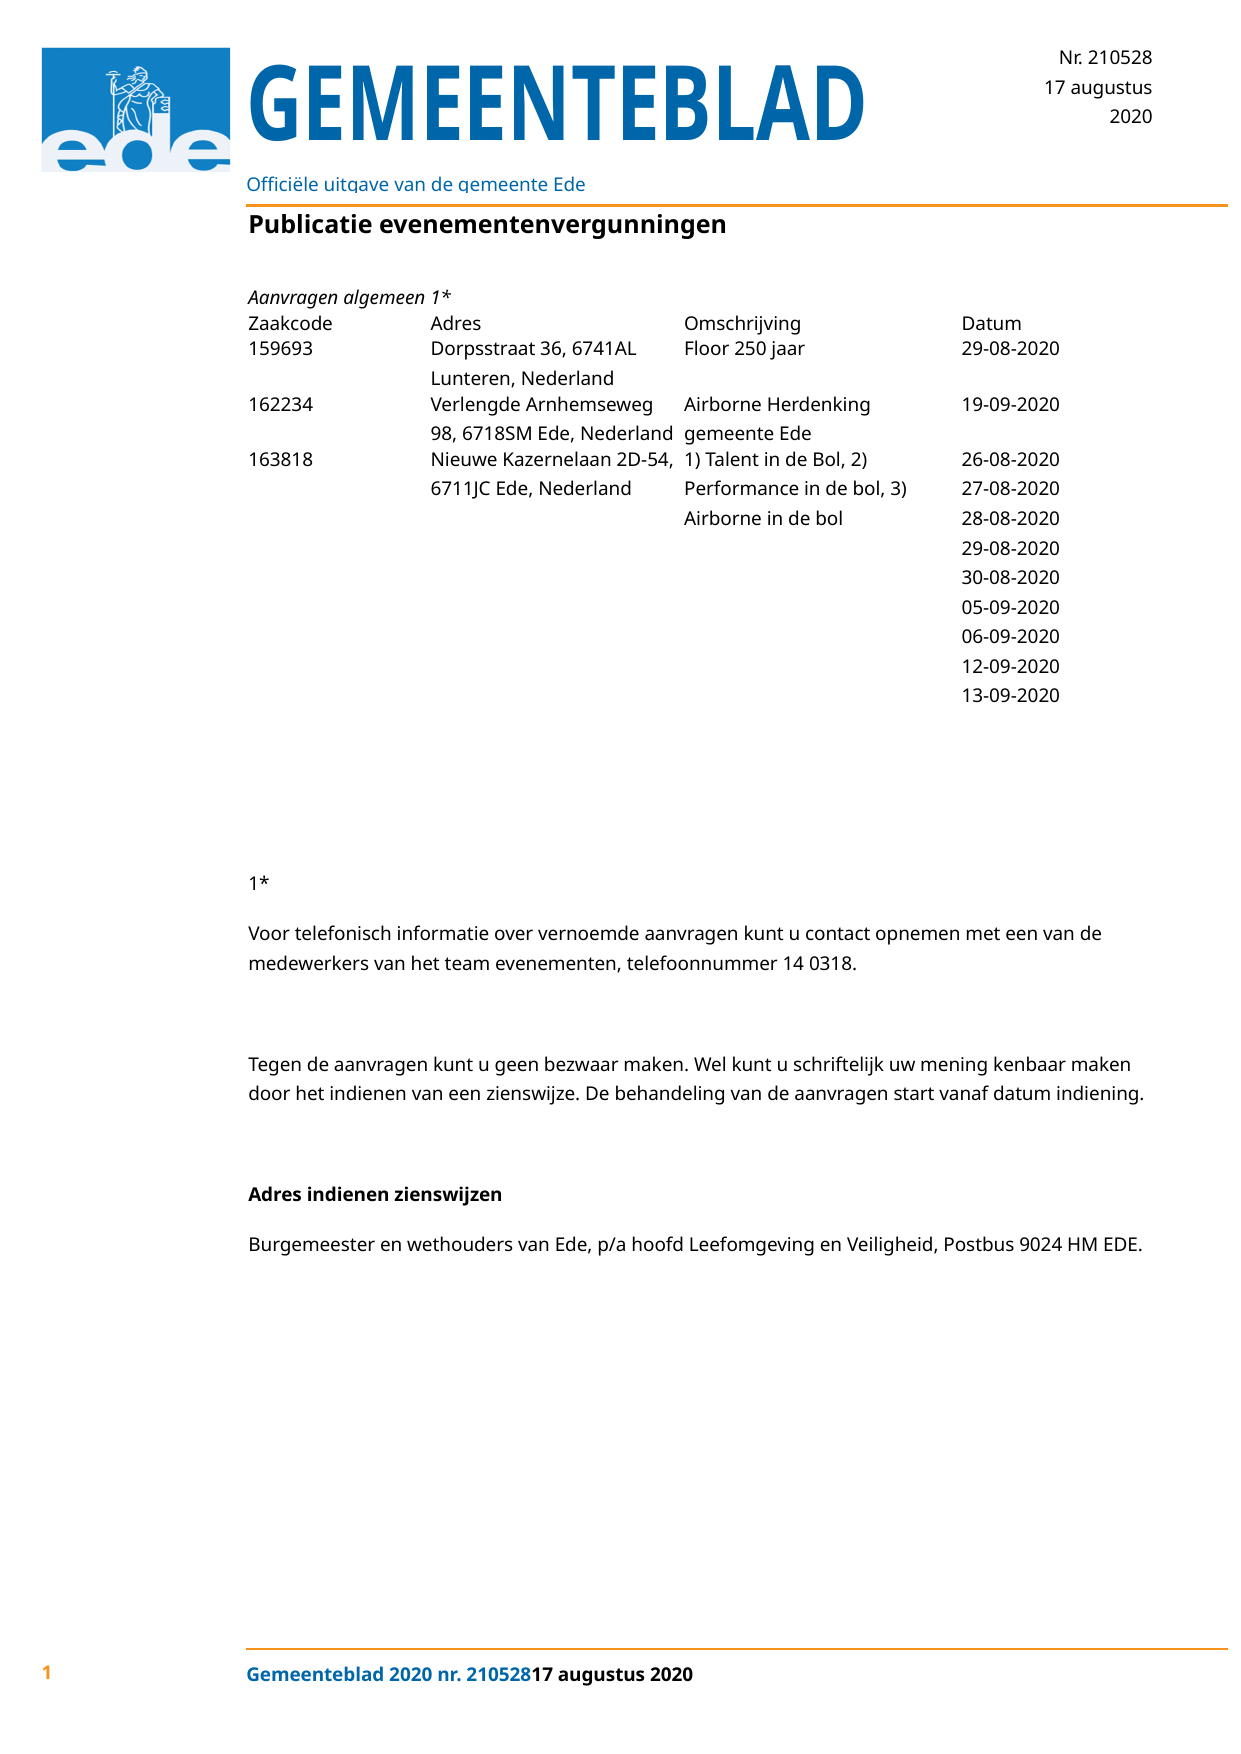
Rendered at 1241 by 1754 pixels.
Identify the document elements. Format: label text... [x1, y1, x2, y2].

table_cell 19-09-2020 [961, 391, 1152, 446]
text 1* [248, 870, 1152, 896]
text Publicatie evenementenvergunningen [248, 207, 1152, 241]
table_cell [684, 790, 961, 815]
table_cell [961, 815, 1152, 841]
table_cell [961, 764, 1152, 789]
table_cell 163818 [248, 446, 430, 738]
text Voor telefonisch informatie over vernoemde aanvragen kunt u contact opnemen met een van de medewerkers van het team evenementen, telefoonnummer 14 0318. [248, 920, 1152, 976]
table_cell [430, 790, 684, 815]
table_cell [684, 764, 961, 789]
text Burgemeester en wethouders van Ede, p/a hoofd Leefomgeving en Veiligheid, Postbus 9024 HM EDE. [248, 1232, 1152, 1257]
table_cell [684, 815, 961, 841]
text Aanvragen algemeen 1* [248, 284, 1152, 309]
text Tegen de aanvragen kunt u geen bezwaar maken. Wel kunt u schriftelijk uw mening kenbaar maken door het indienen van een zienswijze. De behandeling van de aanvragen start vanaf datum indiening. [248, 1051, 1152, 1106]
table_cell [248, 841, 430, 867]
table_header Zaakcode [248, 310, 430, 335]
table_cell Airborne Herdenking gemeente Ede [684, 391, 961, 446]
table_cell [430, 738, 684, 764]
table_cell [430, 815, 684, 841]
table_cell 29-08-2020 [961, 335, 1152, 391]
table_header Adres [430, 310, 684, 335]
text Adres indienen zienswijzen [248, 1181, 1152, 1207]
table_cell 162234 [248, 391, 430, 446]
table_cell Verlengde Arnhemseweg 98, 6718SM Ede, Nederland [430, 391, 684, 446]
table_cell [248, 738, 430, 764]
table_cell Floor 250 jaar [684, 335, 961, 391]
table_cell [961, 738, 1152, 764]
table_cell [961, 790, 1152, 815]
table_cell 159693 [248, 335, 430, 391]
table_cell 26-08-2020 27-08-2020 28-08-2020 29-08-2020 30-08-2020 05-09-2020 06-09-2020 12-09-2020 13-09-2020 [961, 446, 1152, 738]
table_cell [430, 764, 684, 789]
table_cell Dorpsstraat 36, 6741AL Lunteren, Nederland [430, 335, 684, 391]
table_cell [248, 815, 430, 841]
table_cell Nieuwe Kazernelaan 2D-54, 6711JC Ede, Nederland [430, 446, 684, 738]
table_header Omschrijving [684, 310, 961, 335]
picture [41, 47, 231, 172]
table_header Datum [961, 310, 1152, 335]
table_cell [248, 790, 430, 815]
table_cell [430, 841, 684, 867]
table_cell 1) Talent in de Bol, 2) Performance in de bol, 3) Airborne in de bol [684, 446, 961, 738]
table_cell [961, 841, 1152, 867]
table_cell [684, 841, 961, 867]
table_cell [248, 764, 430, 789]
table_cell [684, 738, 961, 764]
